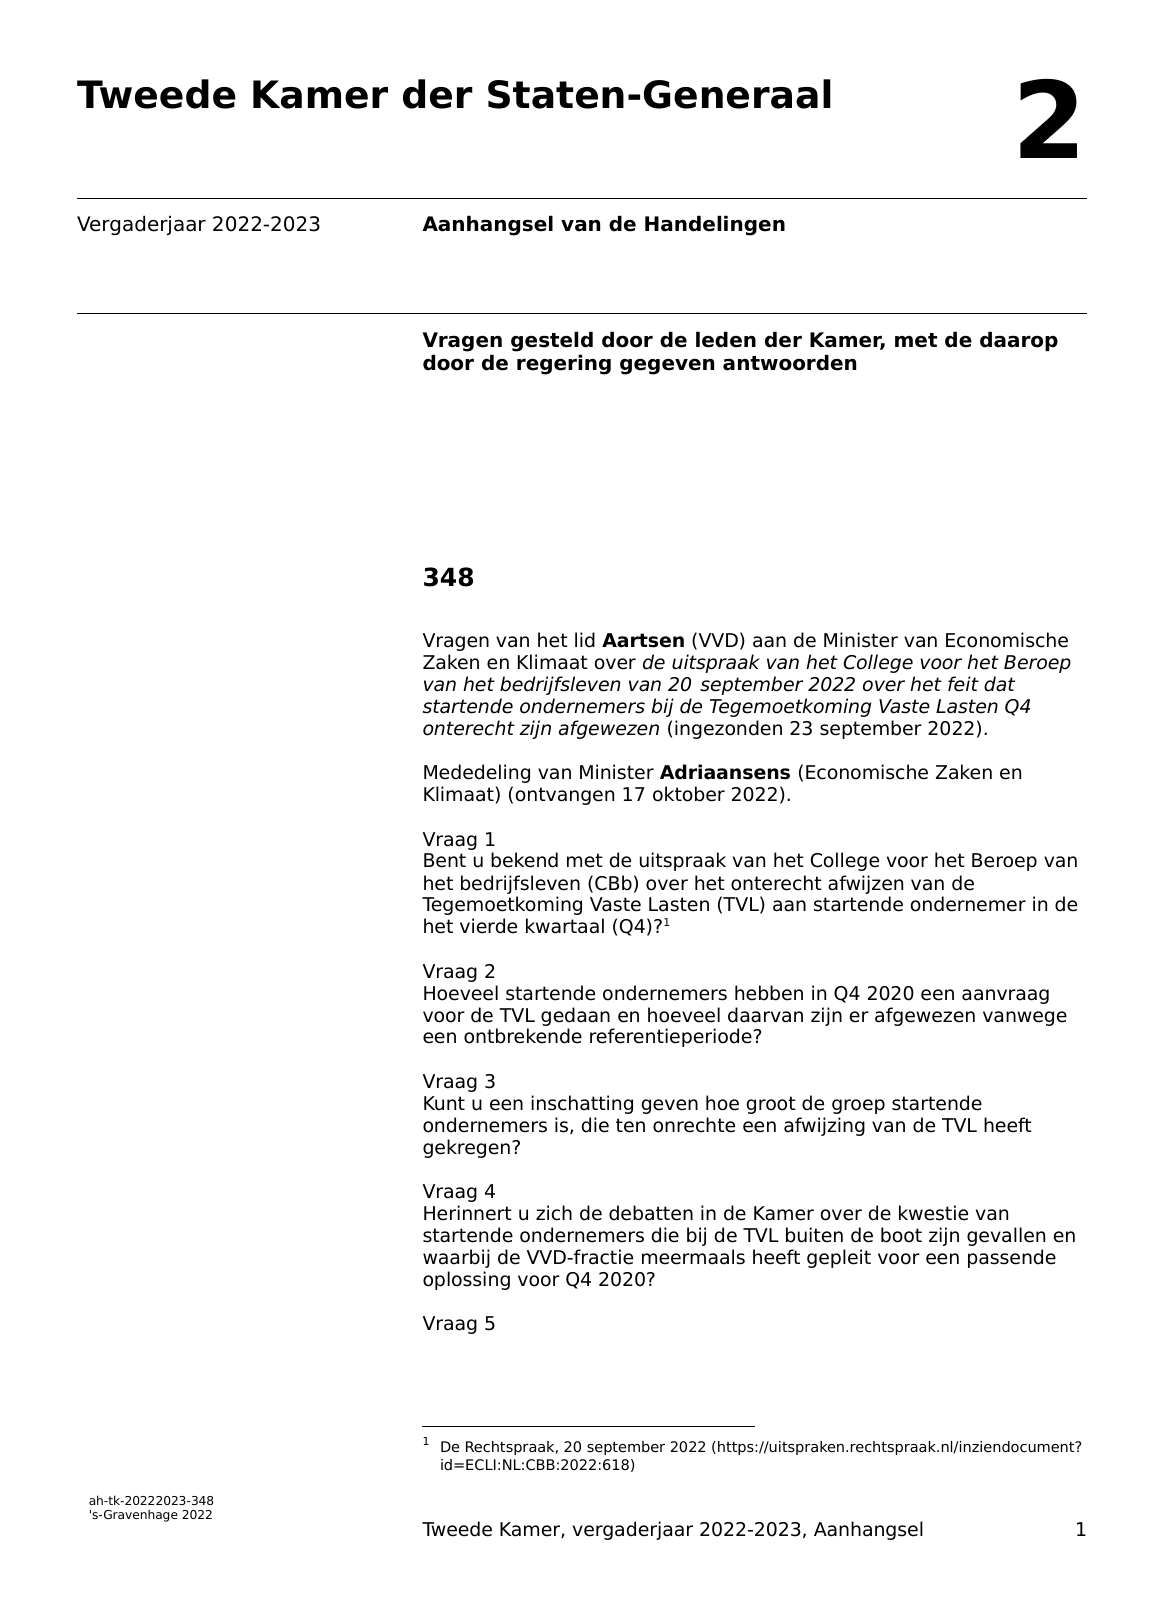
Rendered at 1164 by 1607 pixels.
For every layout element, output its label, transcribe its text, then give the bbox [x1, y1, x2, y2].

table_header 2 [886, 59, 1087, 198]
text Mededeling van Minister Adriaansens (Economische Zaken en Klimaat) (ontvangen 17 oktober 2022). [422, 762, 1087, 806]
text Vragen van het lid Aartsen (VVD) aan de Minister van Economische Zaken en Klimaat over de uitspraak van het College voor het Beroep van het bedrijfsleven van 20 september 2022 over het feit dat startende ondernemers bij de Tegemoetkoming Vaste Lasten Q4 onterecht zijn afgewezen (ingezonden 23 september 2022). [422, 630, 1087, 740]
table_cell Vergaderjaar 2022-2023 [77, 199, 422, 313]
text Vraag 2 [422, 961, 1087, 982]
text Vraag 1 [422, 828, 1087, 850]
text Kunt u een inschatting geven hoe groot de groep startende ondernemers is, die ten onrechte een afwijzing van de TVL heeft gekregen? [422, 1093, 1087, 1158]
table_header Tweede Kamer der Staten-Generaal [77, 59, 886, 198]
table_cell [77, 314, 422, 375]
text Hoeveel startende ondernemers hebben in Q4 2020 een aanvraag voor de TVL gedaan en hoeveel daarvan zijn er afgewezen vanwege een ontbrekende referentieperiode? [422, 982, 1087, 1048]
text Vraag 4 [422, 1181, 1087, 1203]
text 's-Gravenhage 2022 [88, 1508, 323, 1522]
text Bent u bekend met de uitspraak van het College voor het Beroep van het bedrijfsleven (CBb) over het onterecht afwijzen van de Tegemoetkoming Vaste Lasten (TVL) aan startende ondernemer in de het vierde kwartaal (Q4)? [422, 850, 1087, 938]
table_cell Vragen gesteld door de leden der Kamer, met de daarop door de regering gegeven antwoorden [422, 314, 1087, 375]
text 348 [422, 563, 1087, 592]
text Vraag 3 [422, 1071, 1087, 1093]
text De Rechtspraak, 20 september 2022 (https://uitspraken.rechtspraak.nl/inziendocument?id=ECLI:NL:CBB:2022:618) [422, 1435, 1087, 1474]
text Herinnert u zich de debatten in de Kamer over de kwestie van startende ondernemers die bij de TVL buiten de boot zijn gevallen en waarbij de VVD-fractie meermaals heeft gepleit voor een passende oplossing voor Q4 2020? [422, 1203, 1087, 1291]
table_cell Aanhangsel van de Handelingen [422, 199, 1087, 313]
text ah-tk-20222023-348 [88, 1494, 323, 1508]
text Vraag 5 [422, 1313, 1087, 1335]
